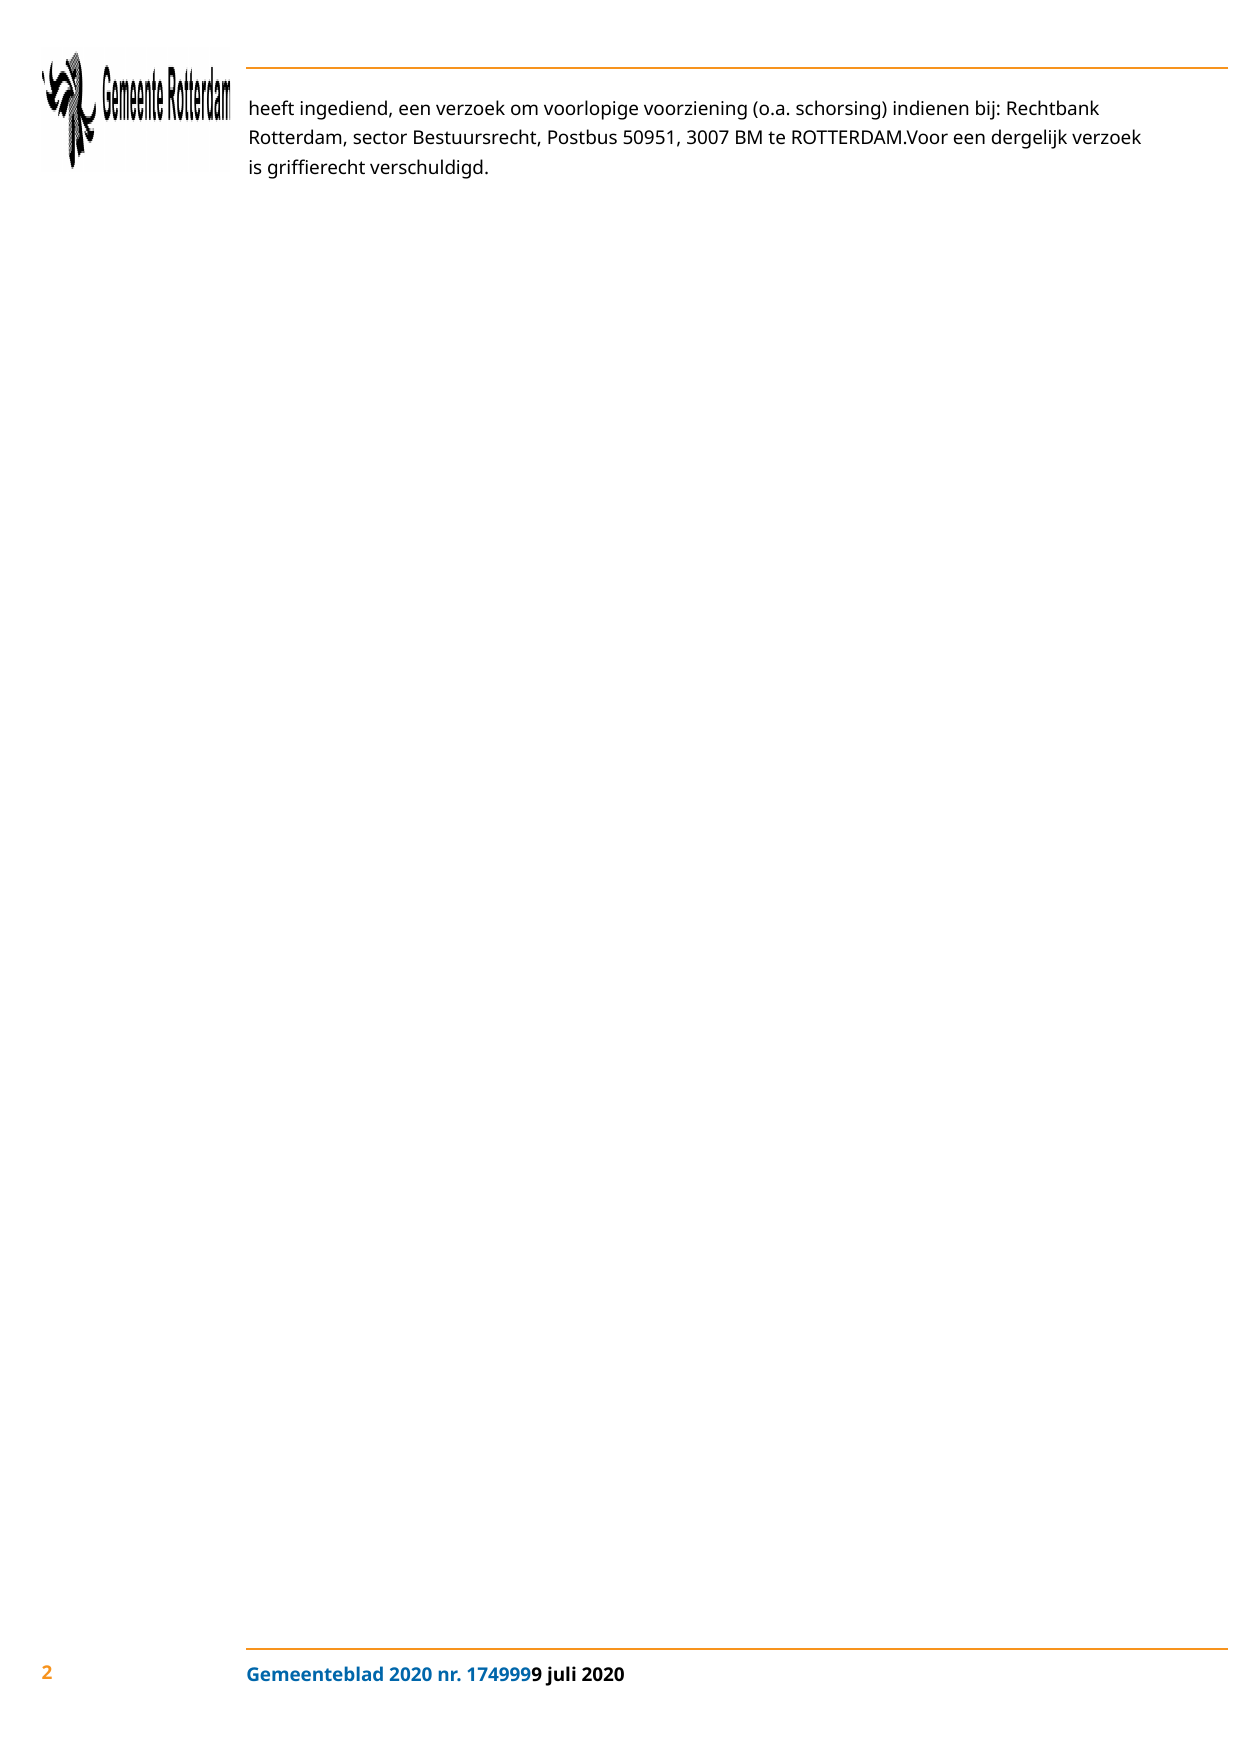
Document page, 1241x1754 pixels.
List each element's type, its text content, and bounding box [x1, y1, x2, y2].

picture [41, 47, 231, 172]
text heeft ingediend, een verzoek om voorlopige voorziening (o.a. schorsing) indienen bij: Rechtbank Rotterdam, sector Bestuursrecht, Postbus 50951, 3007 BM te ROTTERDAM.Voor een dergelijk verzoek is griffierecht verschuldigd. [248, 95, 1152, 180]
